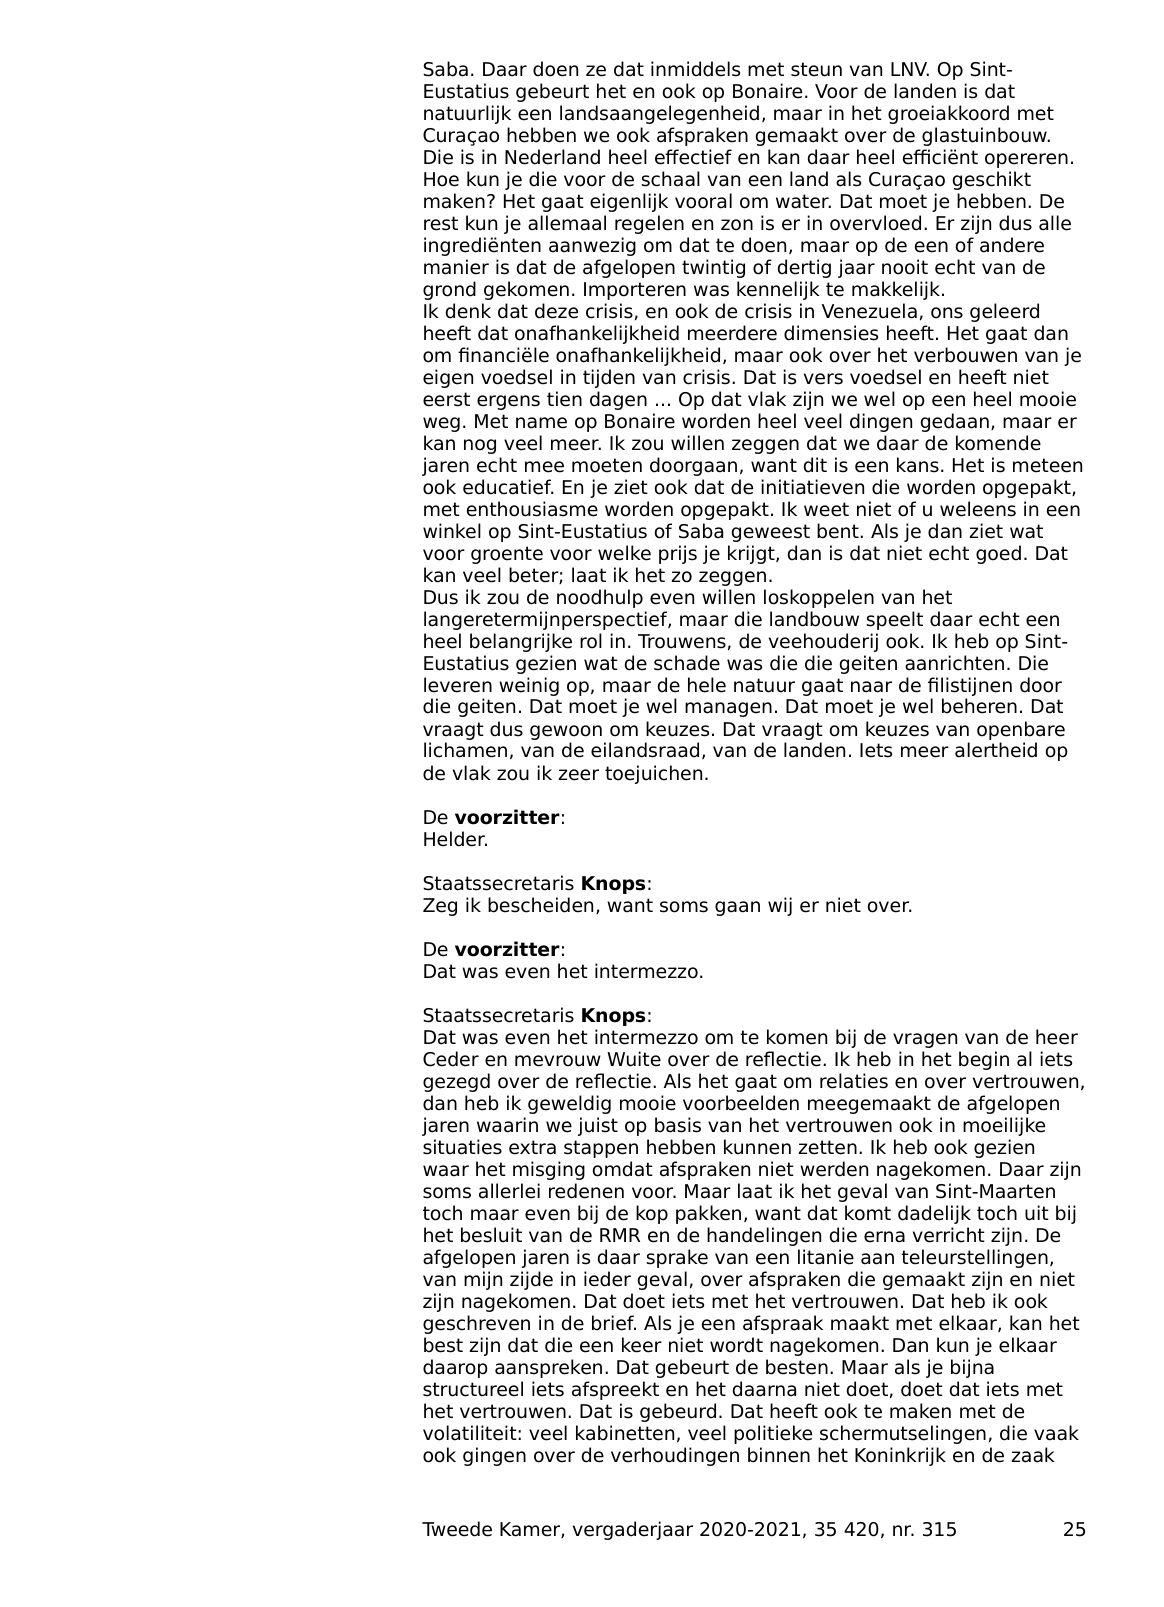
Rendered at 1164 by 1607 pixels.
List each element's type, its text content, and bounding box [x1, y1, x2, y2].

text Staatssecretaris Knops: [422, 873, 1087, 895]
text Helder. [422, 828, 1087, 851]
text Staatssecretaris Knops: [422, 1005, 1087, 1027]
text Saba. Daar doen ze dat inmiddels met steun van LNV. Op Sint-Eustatius gebeurt het en ook op Bonaire. Voor de landen is dat natuurlijk een landsaangelegenheid, maar in het groeiakkoord met Curaçao hebben we ook afspraken gemaakt over de glastuinbouw. Die is in Nederland heel effectief en kan daar heel efficiënt opereren. Hoe kun je die voor de schaal van een land als Curaçao geschikt maken? Het gaat eigenlijk vooral om water. Dat moet je hebben. De rest kun je allemaal regelen en zon is er in overvloed. Er zijn dus alle ingrediënten aanwezig om dat te doen, maar op de een of andere manier is dat de afgelopen twintig of dertig jaar nooit echt van de grond gekomen. Importeren was kennelijk te makkelijk. [422, 59, 1087, 301]
text Zeg ik bescheiden, want soms gaan wij er niet over. [422, 895, 1087, 917]
text De voorzitter: [422, 807, 1087, 828]
text Dus ik zou de noodhulp even willen loskoppelen van het langeretermijnperspectief, maar die landbouw speelt daar echt een heel belangrijke rol in. Trouwens, de veehouderij ook. Ik heb op Sint-Eustatius gezien wat de schade was die die geiten aanrichten. Die leveren weinig op, maar de hele natuur gaat naar de filistijnen door die geiten. Dat moet je wel managen. Dat moet je wel beheren. Dat vraagt dus gewoon om keuzes. Dat vraagt om keuzes van openbare lichamen, van de eilandsraad, van de landen. Iets meer alertheid op de vlak zou ik zeer toejuichen. [422, 587, 1087, 784]
text De voorzitter: [422, 939, 1087, 961]
text Dat was even het intermezzo. [422, 961, 1087, 983]
text Dat was even het intermezzo om te komen bij de vragen van de heer Ceder en mevrouw Wuite over de reflectie. Ik heb in het begin al iets gezegd over de reflectie. Als het gaat om relaties en over vertrouwen, dan heb ik geweldig mooie voorbeelden meegemaakt de afgelopen jaren waarin we juist op basis van het vertrouwen ook in moeilijke situaties extra stappen hebben kunnen zetten. Ik heb ook gezien waar het misging omdat afspraken niet werden nagekomen. Daar zijn soms allerlei redenen voor. Maar laat ik het geval van Sint-Maarten toch maar even bij de kop pakken, want dat komt dadelijk toch uit bij het besluit van de RMR en de handelingen die erna verricht zijn. De afgelopen jaren is daar sprake van een litanie aan teleurstellingen, van mijn zijde in ieder geval, over afspraken die gemaakt zijn en niet zijn nagekomen. Dat doet iets met het vertrouwen. Dat heb ik ook geschreven in de brief. Als je een afspraak maakt met elkaar, kan het best zijn dat die een keer niet wordt nagekomen. Dan kun je elkaar daarop aanspreken. Dat gebeurt de besten. Maar als je bijna structureel iets afspreekt en het daarna niet doet, doet dat iets met het vertrouwen. Dat is gebeurd. Dat heeft ook te maken met de volatiliteit: veel kabinetten, veel politieke schermutselingen, die vaak ook gingen over de verhoudingen binnen het Koninkrijk en de zaak [422, 1027, 1087, 1467]
text Ik denk dat deze crisis, en ook de crisis in Venezuela, ons geleerd heeft dat onafhankelijkheid meerdere dimensies heeft. Het gaat dan om financiële onafhankelijkheid, maar ook over het verbouwen van je eigen voedsel in tijden van crisis. Dat is vers voedsel en heeft niet eerst ergens tien dagen ... Op dat vlak zijn we wel op een heel mooie weg. Met name op Bonaire worden heel veel dingen gedaan, maar er kan nog veel meer. Ik zou willen zeggen dat we daar de komende jaren echt mee moeten doorgaan, want dit is een kans. Het is meteen ook educatief. En je ziet ook dat de initiatieven die worden opgepakt, met enthousiasme worden opgepakt. Ik weet niet of u weleens in een winkel op Sint-Eustatius of Saba geweest bent. Als je dan ziet wat voor groente voor welke prijs je krijgt, dan is dat niet echt goed. Dat kan veel beter; laat ik het zo zeggen. [422, 301, 1087, 587]
